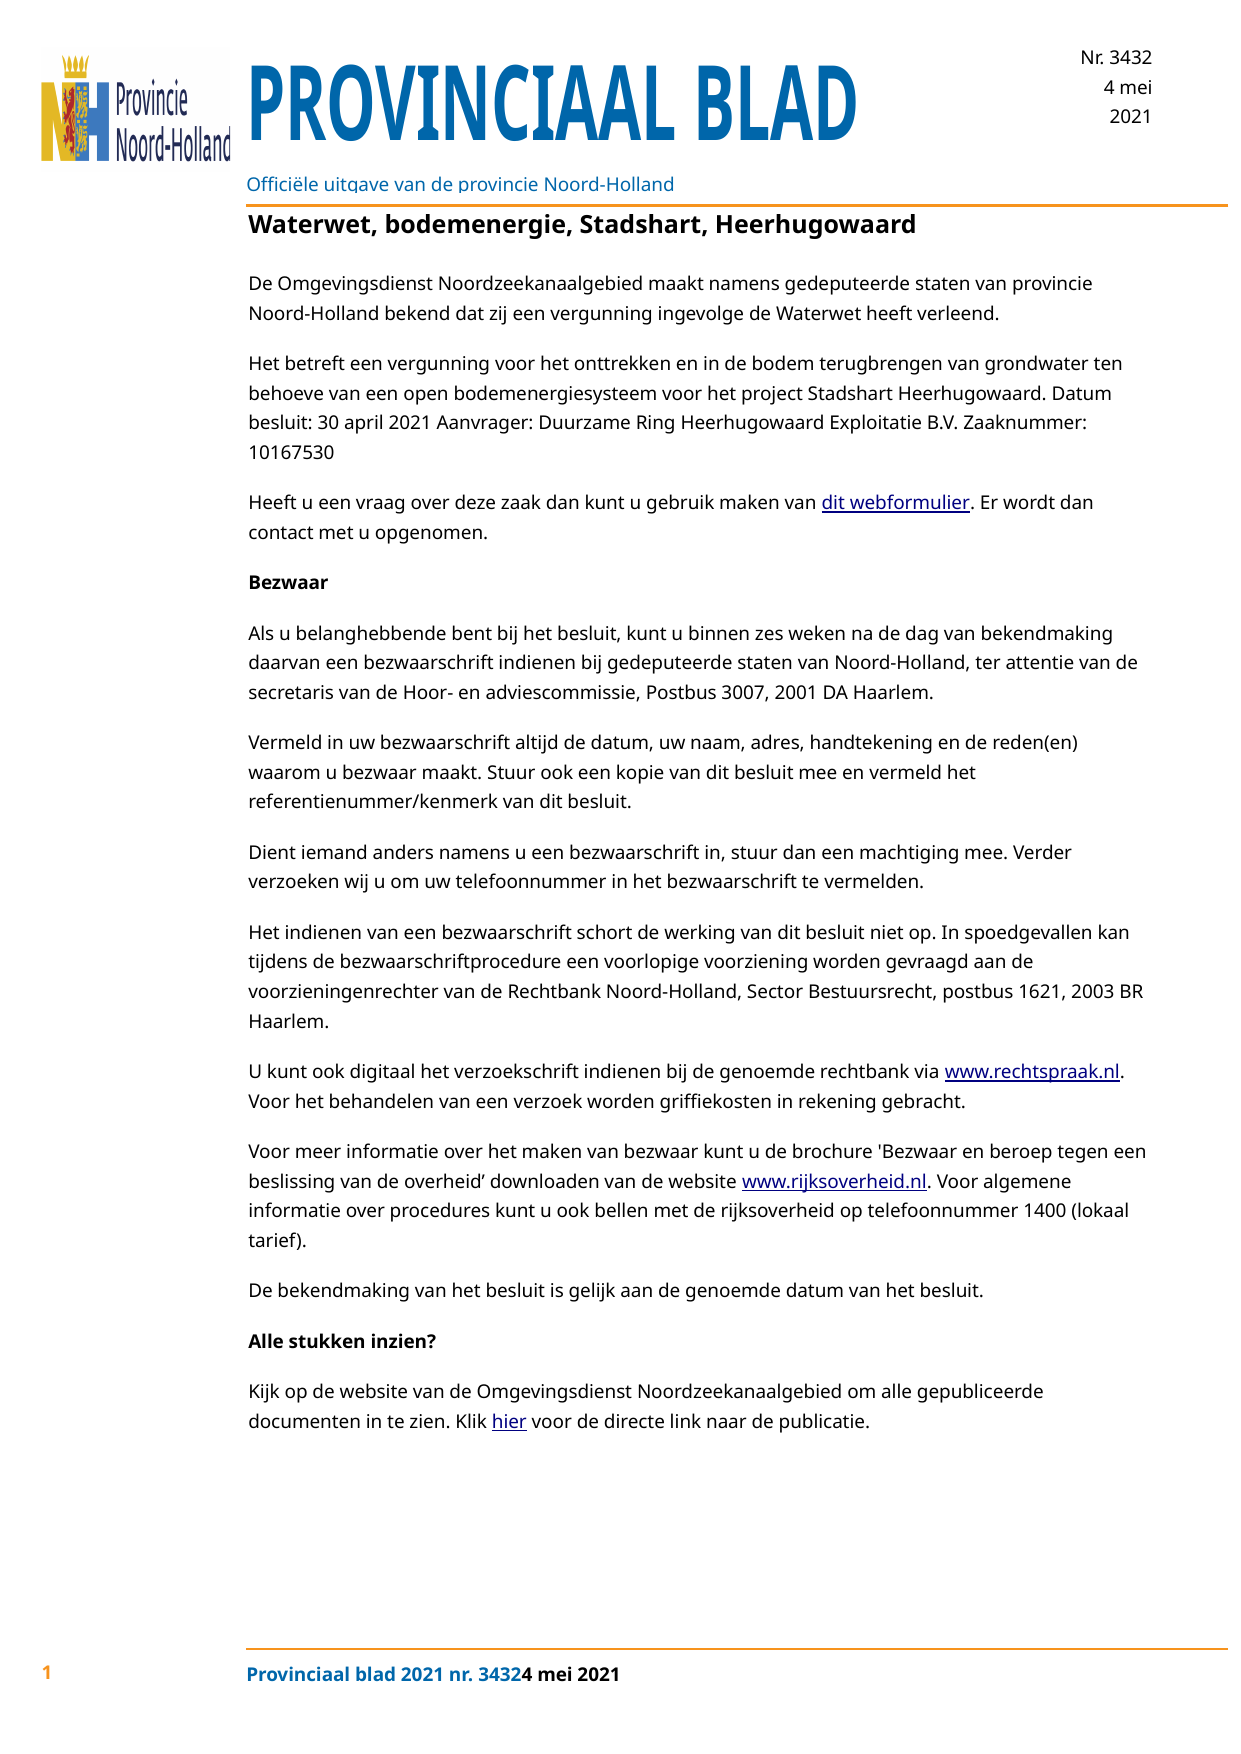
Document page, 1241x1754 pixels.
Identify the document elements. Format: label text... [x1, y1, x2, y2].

picture [41, 47, 231, 172]
text Bezwaar [248, 569, 1152, 595]
text Alle stukken inzien? [248, 1328, 1152, 1353]
text Heeft u een vraag over deze zaak dan kunt u gebruik maken van dit webformulier. Er wordt dan contact met u opgenomen. [248, 489, 1152, 545]
text Kijk op de website van de Omgevingsdienst Noordzeekanaalgebied om alle gepubliceerde documenten in te zien. Klik hier voor de directe link naar de publicatie. [248, 1378, 1152, 1433]
text De Omgevingsdienst Noordzeekanaalgebied maakt namens gedeputeerde staten van provincie Noord-Holland bekend dat zij een vergunning ingevolge de Waterwet heeft verleend. [248, 270, 1152, 326]
text De bekendmaking van het besluit is gelijk aan de genoemde datum van het besluit. [248, 1277, 1152, 1303]
text Voor meer informatie over het maken van bezwaar kunt u de brochure 'Bezwaar en beroep tegen een beslissing van de overheid’ downloaden van de website www.rijksoverheid.nl. Voor algemene informatie over procedures kunt u ook bellen met de rijksoverheid op telefoonnummer 1400 (lokaal tarief). [248, 1138, 1152, 1253]
text Het betreft een vergunning voor het onttrekken en in de bodem terugbrengen van grondwater ten behoeve van een open bodemenergiesysteem voor het project Stadshart Heerhugowaard. Datum besluit: 30 april 2021 Aanvrager: Duurzame Ring Heerhugowaard Exploitatie B.V. Zaaknummer: 10167530 [248, 350, 1152, 465]
text Het indienen van een bezwaarschrift schort de werking van dit besluit niet op. In spoedgevallen kan tijdens de bezwaarschriftprocedure een voorlopige voorziening worden gevraagd aan de voorzieningenrechter van de Rechtbank Noord-Holland, Sector Bestuursrecht, postbus 1621, 2003 BR Haarlem. [248, 919, 1152, 1033]
text Vermeld in uw bezwaarschrift altijd de datum, uw naam, adres, handtekening en de reden(en) waarom u bezwaar maakt. Stuur ook een kopie van dit besluit mee en vermeld het referentienummer/kenmerk van dit besluit. [248, 729, 1152, 814]
text U kunt ook digitaal het verzoekschrift indienen bij de genoemde rechtbank via www.rechtspraak.nl. Voor het behandelen van een verzoek worden griffiekosten in rekening gebracht. [248, 1058, 1152, 1113]
text Waterwet, bodemenergie, Stadshart, Heerhugowaard [248, 207, 1152, 241]
text Als u belanghebbende bent bij het besluit, kunt u binnen zes weken na de dag van bekendmaking daarvan een bezwaarschrift indienen bij gedeputeerde staten van Noord-Holland, ter attentie van de secretaris van de Hoor- en adviescommissie, Postbus 3007, 2001 DA Haarlem. [248, 620, 1152, 705]
text Dient iemand anders namens u een bezwaarschrift in, stuur dan een machtiging mee. Verder verzoeken wij u om uw telefoonnummer in het bezwaarschrift te vermelden. [248, 839, 1152, 894]
